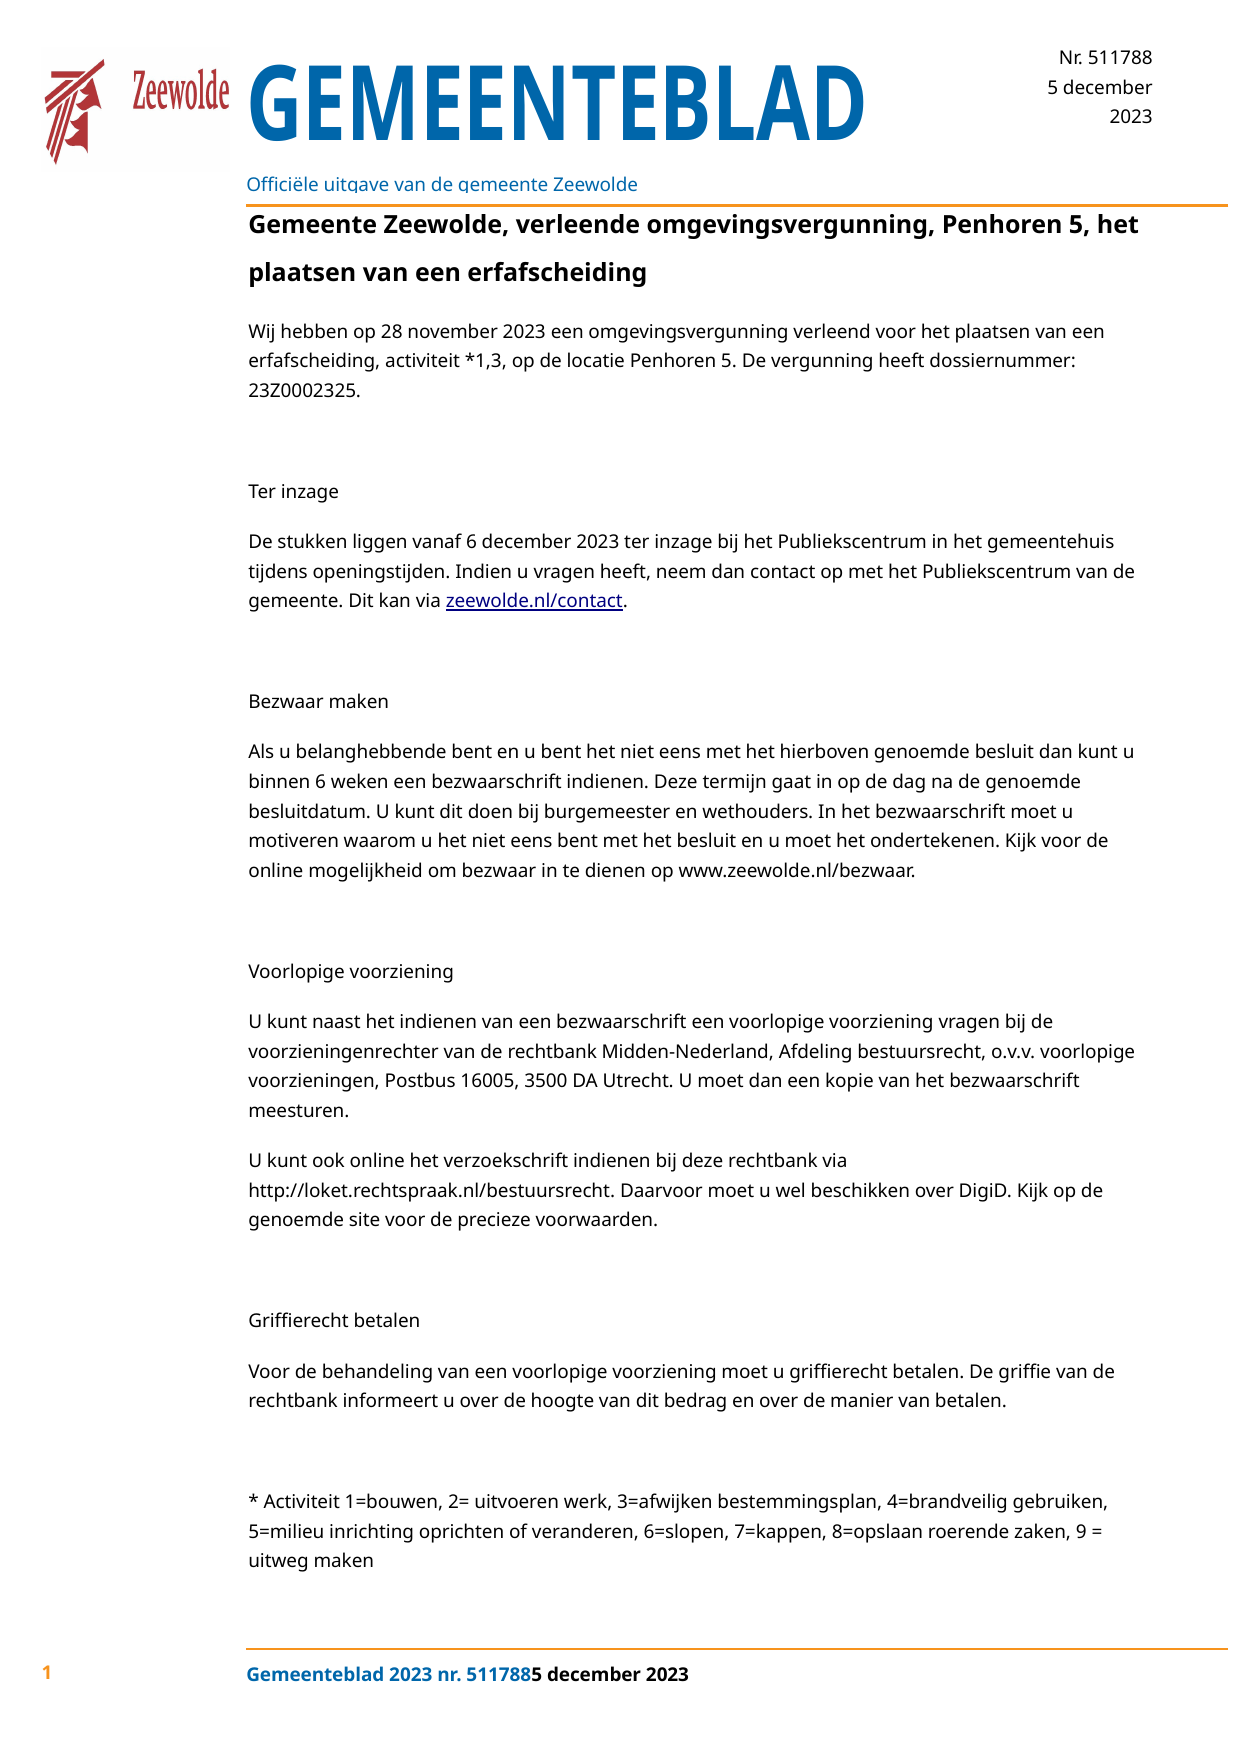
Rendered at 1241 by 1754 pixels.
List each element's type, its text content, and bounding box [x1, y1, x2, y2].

text De stukken liggen vanaf 6 december 2023 ter inzage bij het Publiekscentrum in het gemeentehuis tijdens openingstijden. Indien u vragen heeft, neem dan contact op met het Publiekscentrum van de gemeente. Dit kan via zeewolde.nl/contact. [248, 528, 1152, 613]
text U kunt ook online het verzoekschrift indienen bij deze rechtbank via http://loket.rechtspraak.nl/bestuursrecht. Daarvoor moet u wel beschikken over DigiD. Kijk op de genoemde site voor de precieze voorwaarden. [248, 1147, 1152, 1232]
text Gemeente Zeewolde, verleende omgevingsvergunning, Penhoren 5, het plaatsen van een erfafscheiding [248, 207, 1152, 288]
text Als u belanghebbende bent en u bent het niet eens met het hierboven genoemde besluit dan kunt u binnen 6 weken een bezwaarschrift indienen. Deze termijn gaat in op de dag na de genoemde besluitdatum. U kunt dit doen bij burgemeester en wethouders. In het bezwaarschrift moet u motiveren waarom u het niet eens bent met het besluit en u moet het ondertekenen. Kijk voor de online mogelijkheid om bezwaar in te dienen op www.zeewolde.nl/bezwaar. [248, 739, 1152, 883]
text Bezwaar maken [248, 688, 1152, 714]
picture [41, 47, 231, 172]
text Wij hebben op 28 november 2023 een omgevingsvergunning verleend voor het plaatsen van een erfafscheiding, activiteit *1,3, op de locatie Penhoren 5. De vergunning heeft dossiernummer: 23Z0002325. [248, 318, 1152, 403]
text Voorlopige voorziening [248, 958, 1152, 984]
text Griffierecht betalen [248, 1307, 1152, 1333]
text * Activiteit 1=bouwen, 2= uitvoeren werk, 3=afwijken bestemmingsplan, 4=brandveilig gebruiken, 5=milieu inrichting oprichten of veranderen, 6=slopen, 7=kappen, 8=opslaan roerende zaken, 9 = uitweg maken [248, 1488, 1152, 1573]
text Voor de behandeling van een voorlopige voorziening moet u griffierecht betalen. De griffie van de rechtbank informeert u over de hoogte van dit bedrag en over de manier van betalen. [248, 1358, 1152, 1413]
text U kunt naast het indienen van een bezwaarschrift een voorlopige voorziening vragen bij de voorzieningenrechter van de rechtbank Midden-Nederland, Afdeling bestuursrecht, o.v.v. voorlopige voorzieningen, Postbus 16005, 3500 DA Utrecht. U moet dan een kopie van het bezwaarschrift meesturen. [248, 1008, 1152, 1123]
text Ter inzage [248, 478, 1152, 504]
